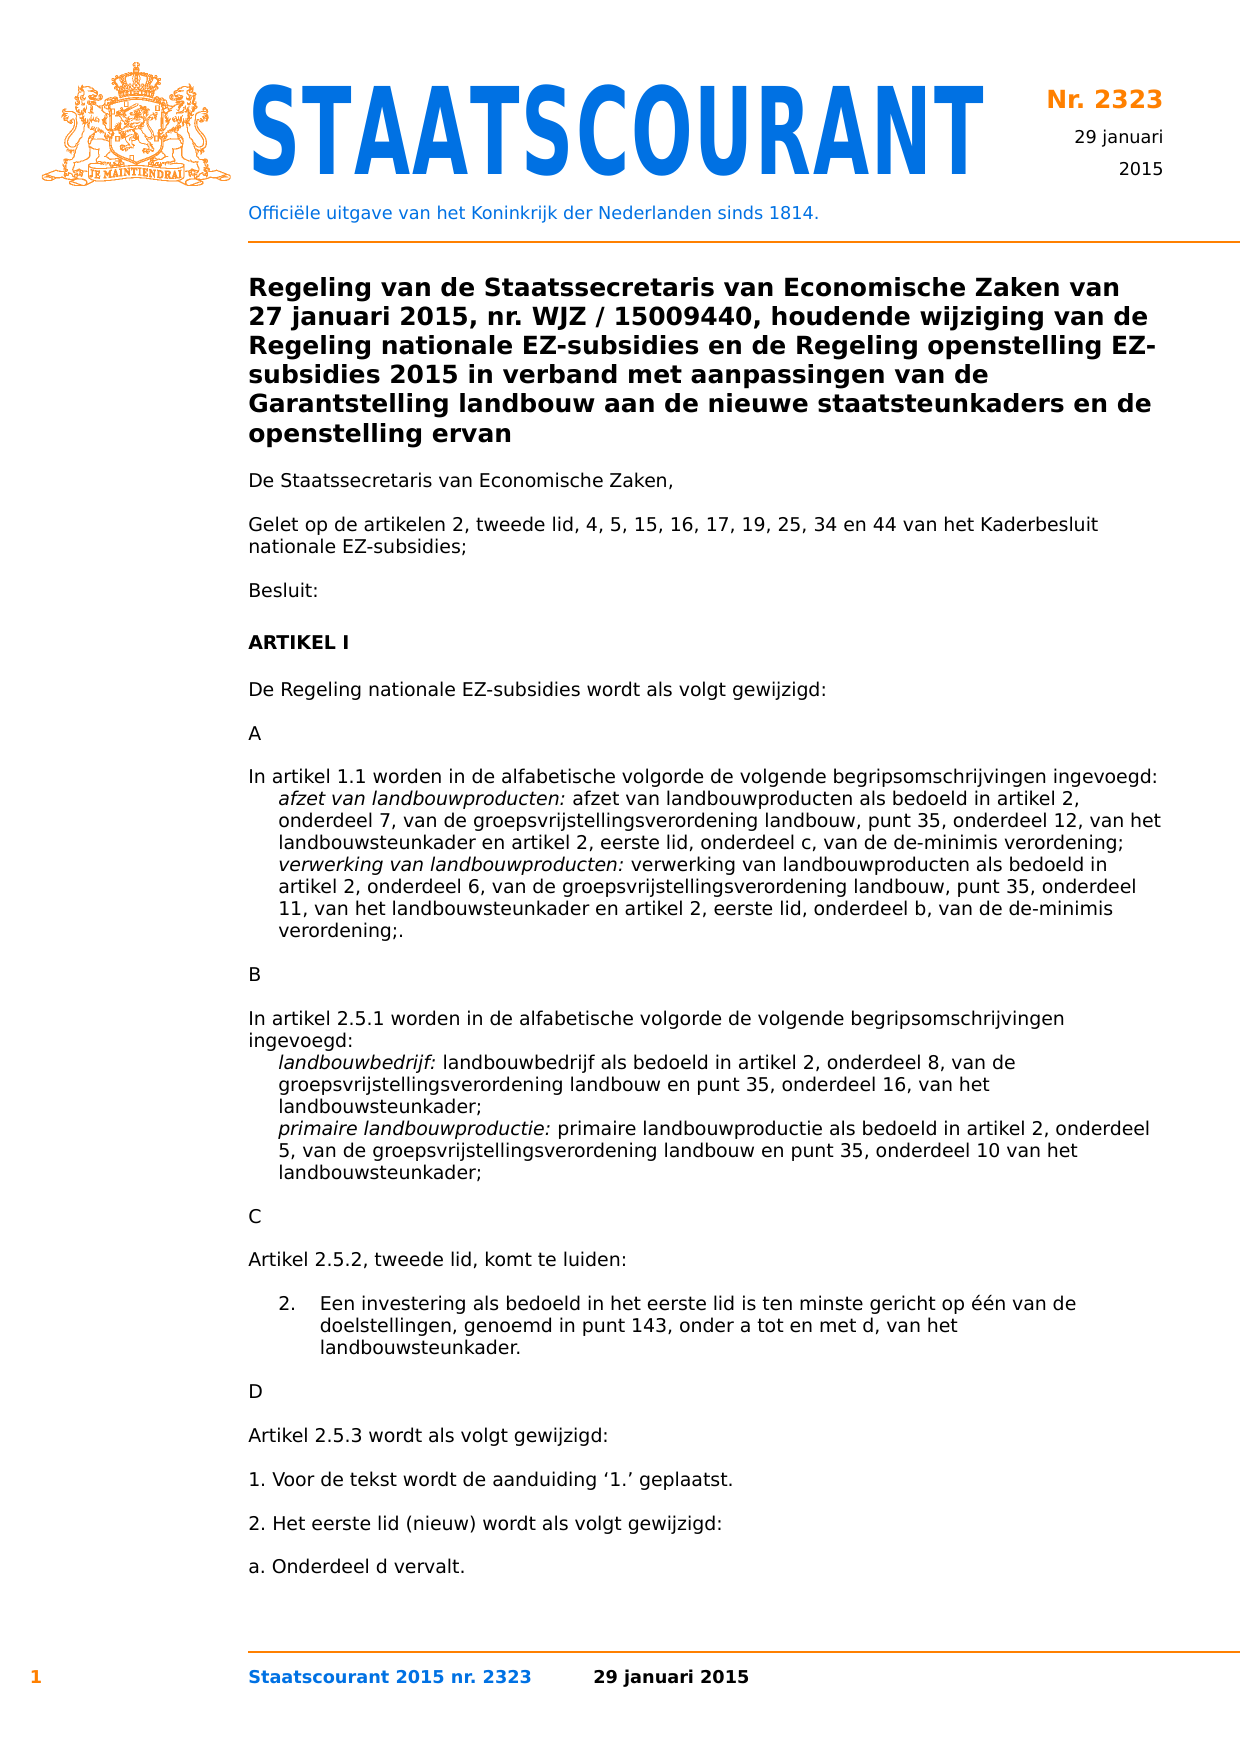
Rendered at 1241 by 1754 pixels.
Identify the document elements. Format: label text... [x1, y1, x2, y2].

text B [248, 964, 1163, 986]
text In artikel 2.5.1 worden in de alfabetische volgorde de volgende begripsomschrijvingen ingevoegd: [248, 1008, 1163, 1052]
picture [41, 62, 231, 186]
table_header STAATSCOURANT [248, 62, 998, 203]
text primaire landbouwproductie: primaire landbouwproductie als bedoeld in artikel 2, onderdeel 5, van de groepsvrijstellingsverordening landbouw en punt 35, onderdeel 10 van het landbouwsteunkader; [278, 1118, 1163, 1184]
text Artikel 2.5.3 wordt als volgt gewijzigd: [248, 1425, 1163, 1447]
text 2. Een investering als bedoeld in het eerste lid is ten minste gericht op één van de doelstellingen, genoemd in punt 143, onder a tot en met d, van het landbouwsteunkader. [278, 1293, 1163, 1359]
text D [248, 1381, 1163, 1403]
text A [248, 722, 1163, 744]
text Artikel 2.5.2, tweede lid, komt te luiden: [248, 1249, 1163, 1271]
table_cell 2015 [998, 153, 1240, 203]
text 2. Het eerste lid (nieuw) wordt als volgt gewijzigd: [248, 1513, 1163, 1534]
text Gelet op de artikelen 2, tweede lid, 4, 5, 15, 16, 17, 19, 25, 34 en 44 van het Kaderbesluit nationale EZ-subsidies; [248, 514, 1163, 558]
text De Staatssecretaris van Economische Zaken, [248, 470, 1163, 492]
text In artikel 1.1 worden in de alfabetische volgorde de volgende begripsomschrijvingen ingevoegd: [248, 766, 1163, 788]
text C [248, 1206, 1163, 1227]
text afzet van landbouwproducten: afzet van landbouwproducten als bedoeld in artikel 2, onderdeel 7, van de groepsvrijstellingsverordening landbouw, punt 35, onderdeel 12, van het landbouwsteunkader en artikel 2, eerste lid, onderdeel c, van de de-minimis verordening; [278, 788, 1163, 854]
text a. Onderdeel d vervalt. [248, 1556, 1163, 1578]
table_header [25, 62, 248, 241]
table_header Nr. 2323 [998, 62, 1240, 121]
text Besluit: [248, 579, 1163, 602]
subtitle Regeling van de Staatssecretaris van Economische Zaken van 27 januari 2015, nr. WJZ / 15009440, houdende wijziging van de Regeling nationale EZ-subsidies en de Regeling openstelling EZ-subsidies 2015 in verband met aanpassingen van de Garantstelling landbouw aan de nieuwe staatsteunkaders en de openstelling ervan [248, 273, 1163, 448]
text 1. Voor de tekst wordt de aanduiding ‘1.’ geplaatst. [248, 1469, 1163, 1491]
subtitle ARTIKEL I [248, 632, 1163, 653]
table_cell 29 januari [998, 121, 1240, 153]
text landbouwbedrijf: landbouwbedrijf als bedoeld in artikel 2, onderdeel 8, van de groepsvrijstellingsverordening landbouw en punt 35, onderdeel 16, van het landbouwsteunkader; [278, 1052, 1163, 1118]
table_cell Officiële uitgave van het Koninkrijk der Nederlanden sinds 1814. [248, 203, 1240, 241]
text verwerking van landbouwproducten: verwerking van landbouwproducten als bedoeld in artikel 2, onderdeel 6, van de groepsvrijstellingsverordening landbouw, punt 35, onderdeel 11, van het landbouwsteunkader en artikel 2, eerste lid, onderdeel b, van de de-minimis verordening;. [278, 854, 1163, 942]
text De Regeling nationale EZ-subsidies wordt als volgt gewijzigd: [248, 678, 1163, 701]
